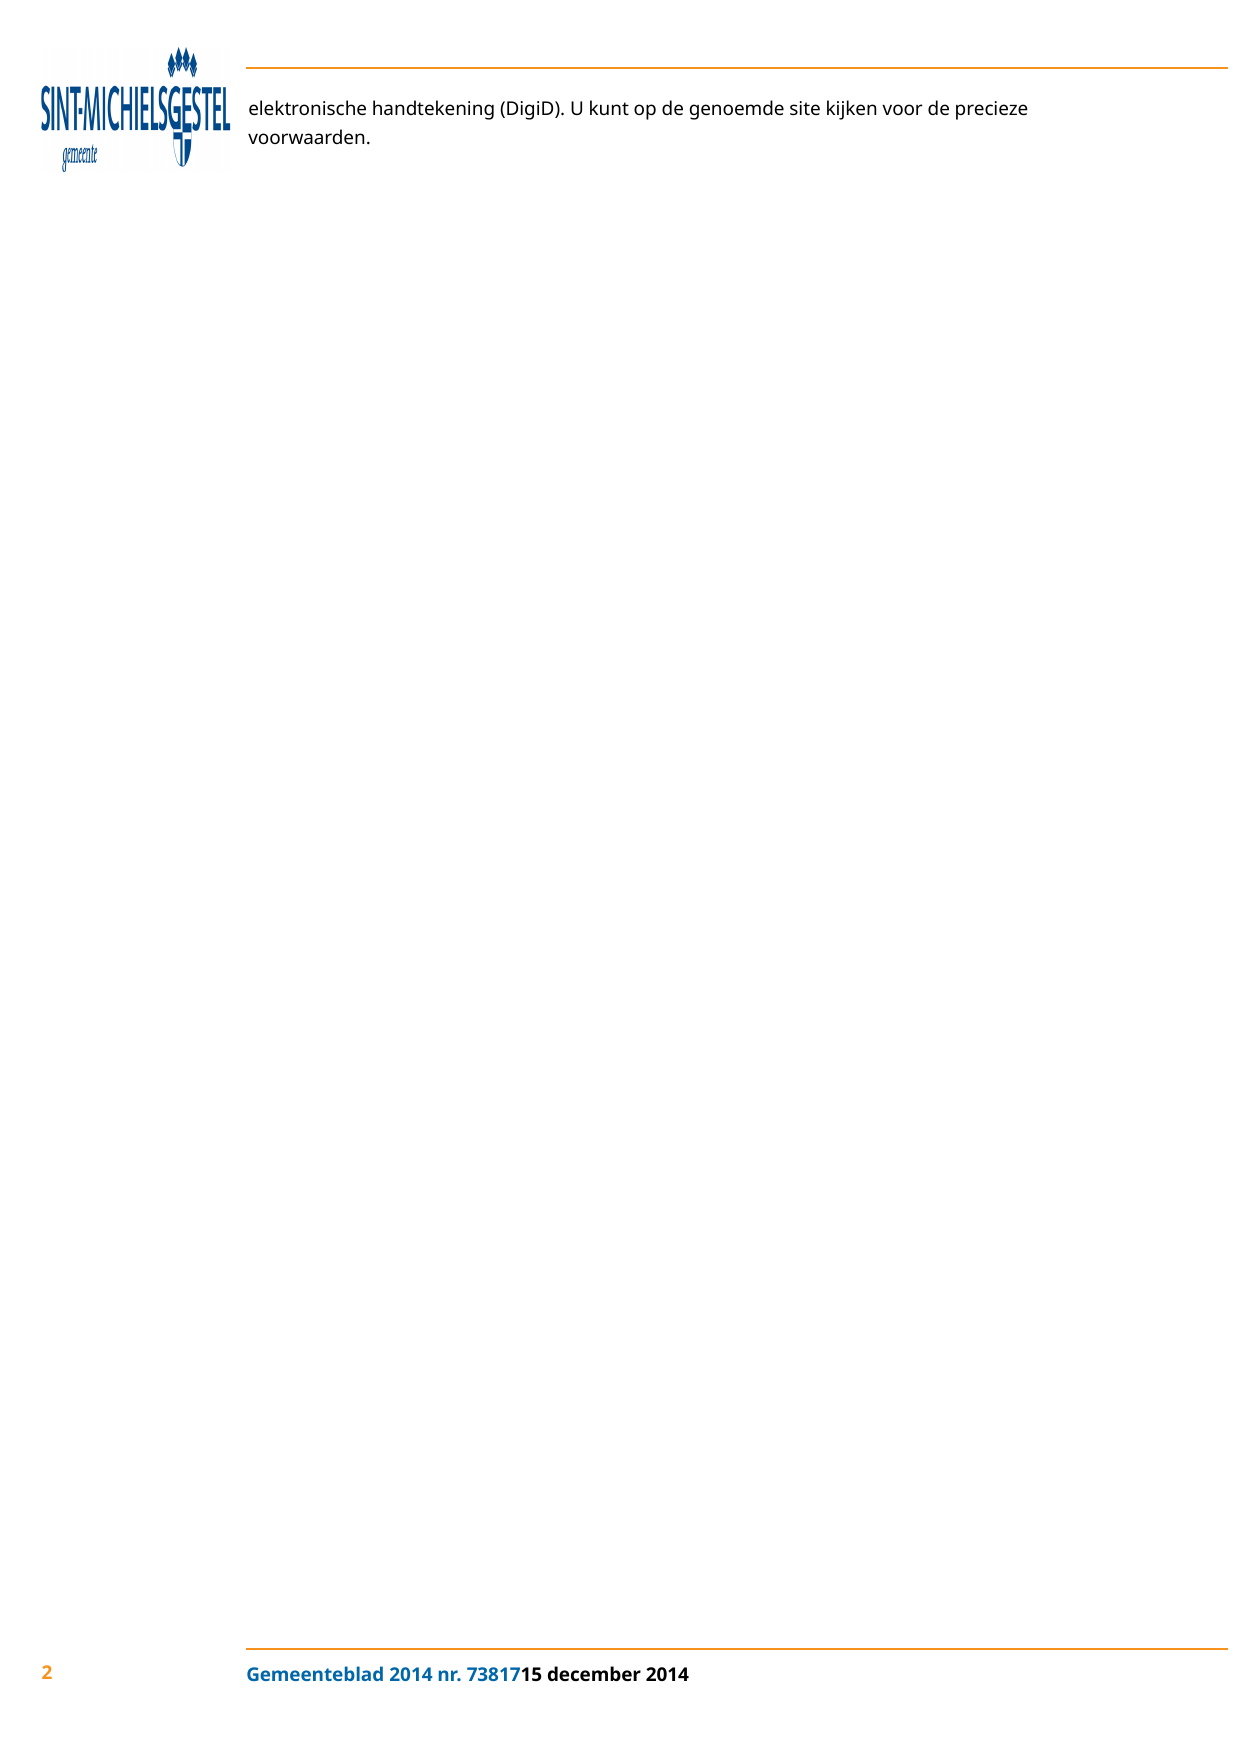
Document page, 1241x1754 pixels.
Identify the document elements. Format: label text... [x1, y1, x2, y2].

text elektronische handtekening (DigiD). U kunt op de genoemde site kijken voor de precieze voorwaarden. [248, 95, 1152, 150]
picture [41, 47, 231, 172]
